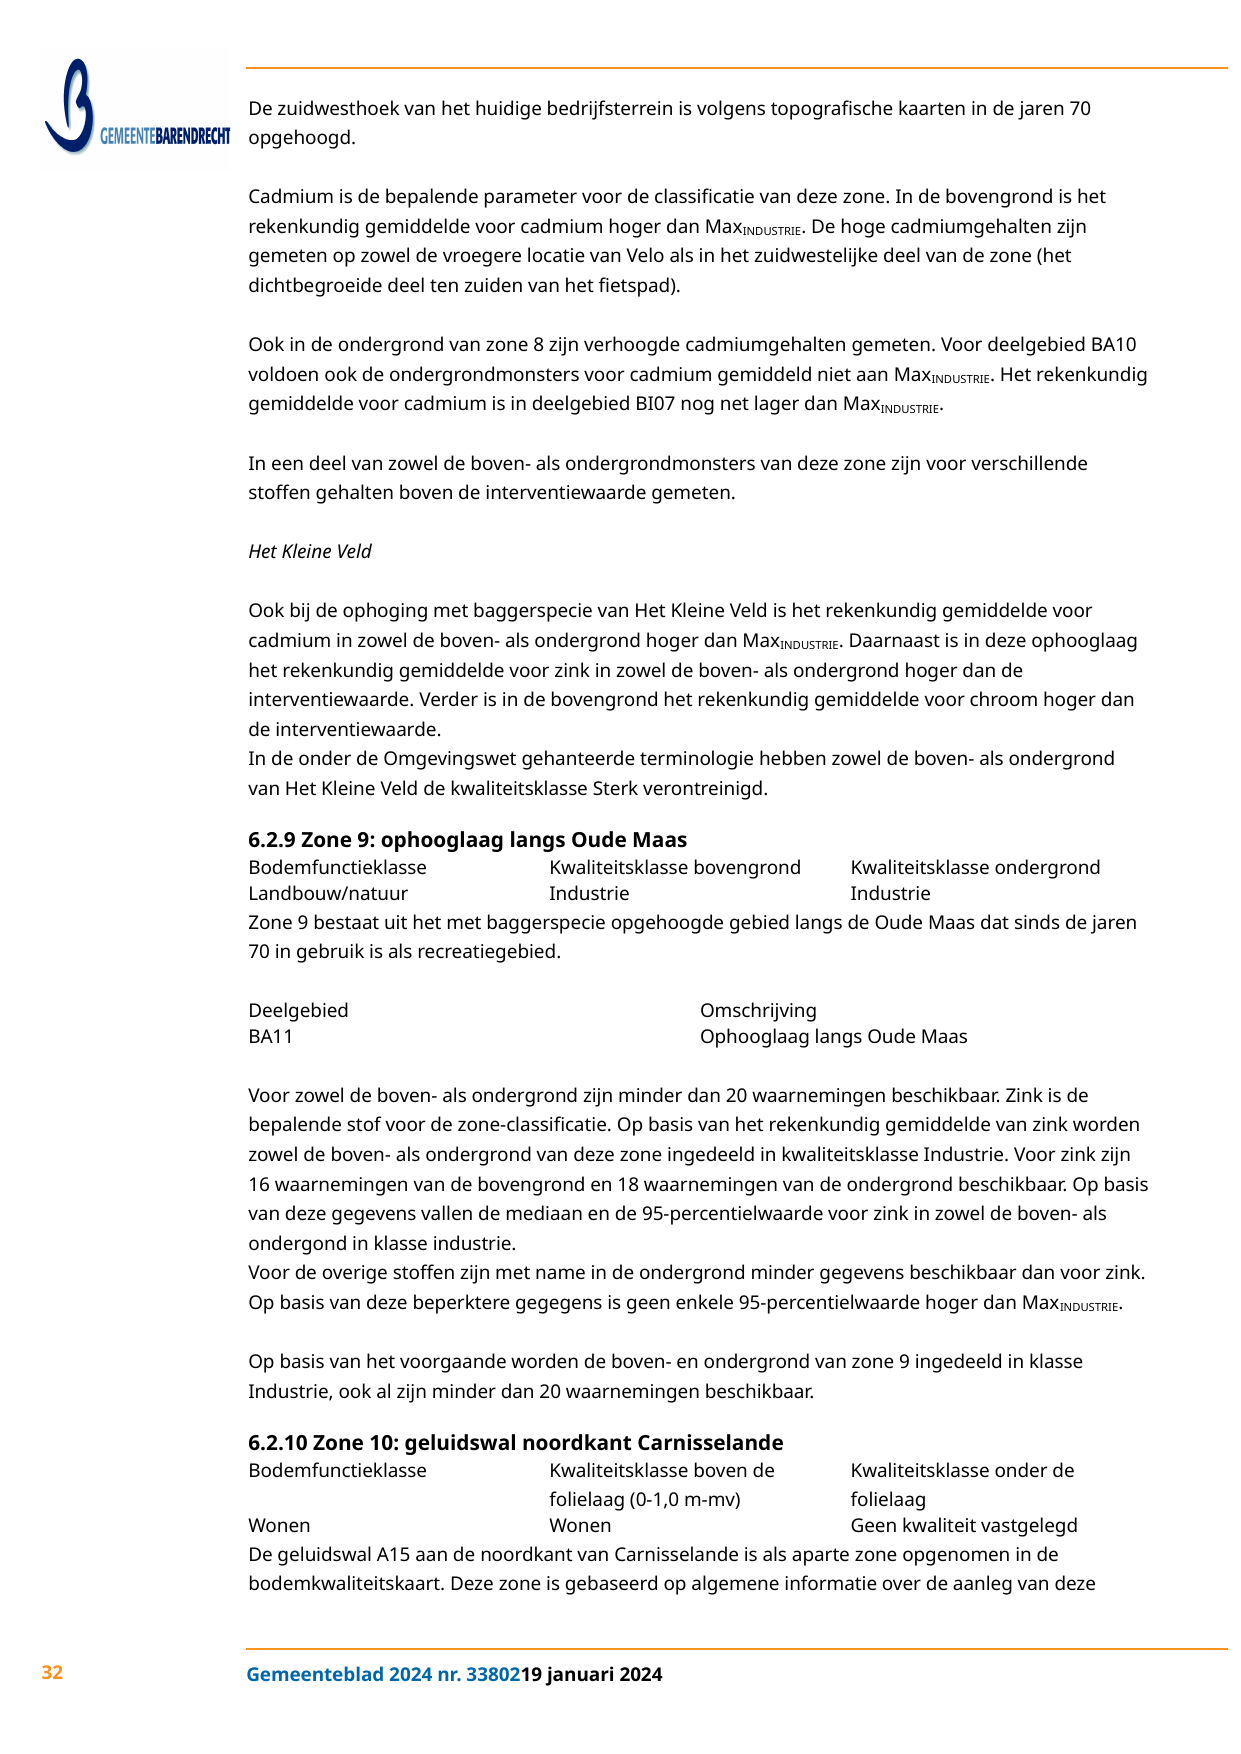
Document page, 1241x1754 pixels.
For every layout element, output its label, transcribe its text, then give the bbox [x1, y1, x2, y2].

text Ook bij de ophoging met baggerspecie van Het Kleine Veld is het rekenkundig gemiddelde voor cadmium in zowel de boven- als ondergrond hoger dan MaxINDUSTRIE. Daarnaast is in deze ophooglaag het rekenkundig gemiddelde voor zink in zowel de boven- als ondergrond hoger dan de interventiewaarde. Verder is in de bovengrond het rekenkundig gemiddelde voor chroom hoger dan de interventiewaarde. [248, 598, 1152, 742]
table_header Kwaliteitsklasse boven de folielaag (0-1,0 m-mv) [549, 1457, 850, 1512]
text De geluidswal A15 aan de noordkant van Carnisselande is als aparte zone opgenomen in de bodemkwaliteitskaart. Deze zone is gebaseerd op algemene informatie over de aanleg van deze [248, 1541, 1152, 1596]
table_header Kwaliteitsklasse ondergrond [850, 854, 1152, 880]
table_header Deelgebied [248, 998, 700, 1023]
table_cell Landbouw/natuur [248, 880, 549, 906]
table_header Bodemfunctieklasse [248, 854, 549, 880]
text Voor zowel de boven- als ondergrond zijn minder dan 20 waarnemingen beschikbaar. Zink is de bepalende stof voor de zone-classificatie. Op basis van het rekenkundig gemiddelde van zink worden zowel de boven- als ondergrond van deze zone ingedeeld in kwaliteitsklasse Industrie. Voor zink zijn 16 waarnemingen van de bovengrond en 18 waarnemingen van de ondergrond beschikbaar. Op basis van deze gegevens vallen de mediaan en de 95-percentielwaarde voor zink in zowel de boven- als ondergond in klasse industrie. [248, 1082, 1152, 1256]
text Voor de overige stoffen zijn met name in de ondergrond minder gegevens beschikbaar dan voor zink. Op basis van deze beperktere gegegens is geen enkele 95-percentielwaarde hoger dan MaxINDUSTRIE. [248, 1259, 1152, 1315]
text In een deel van zowel de boven- als ondergrondmonsters van deze zone zijn voor verschillende stoffen gehalten boven de interventiewaarde gemeten. [248, 450, 1152, 505]
text De zuidwesthoek van het huidige bedrijfsterrein is volgens topografische kaarten in de jaren 70 opgehoogd. [248, 95, 1152, 150]
table_header Kwaliteitsklasse onder de folielaag [850, 1457, 1152, 1512]
text Het Kleine Veld [248, 538, 1152, 564]
table_cell BA11 [248, 1024, 700, 1049]
text Op basis van het voorgaande worden de boven- en ondergrond van zone 9 ingedeeld in klasse Industrie, ook al zijn minder dan 20 waarnemingen beschikbaar. [248, 1348, 1152, 1403]
table_cell Industrie [850, 880, 1152, 906]
table_cell Wonen [549, 1512, 850, 1538]
text 6.2.10 Zone 10: geluidswal noordkant Carnisselande [248, 1428, 1152, 1457]
table_cell Ophooglaag langs Oude Maas [700, 1024, 1152, 1049]
table_cell Wonen [248, 1512, 549, 1538]
text Ook in de ondergrond van zone 8 zijn verhoogde cadmiumgehalten gemeten. Voor deelgebied BA10 voldoen ook de ondergrondmonsters voor cadmium gemiddeld niet aan MaxINDUSTRIE. Het rekenkundig gemiddelde voor cadmium is in deelgebied BI07 nog net lager dan MaxINDUSTRIE. [248, 331, 1152, 416]
text In de onder de Omgevingswet gehanteerde terminologie hebben zowel de boven- als ondergrond van Het Kleine Veld de kwaliteitsklasse Sterk verontreinigd. [248, 746, 1152, 801]
table_cell Geen kwaliteit vastgelegd [850, 1512, 1152, 1538]
text Cadmium is de bepalende parameter voor de classificatie van deze zone. In de bovengrond is het rekenkundig gemiddelde voor cadmium hoger dan MaxINDUSTRIE. De hoge cadmiumgehalten zijn gemeten op zowel de vroegere locatie van Velo als in het zuidwestelijke deel van de zone (het dichtbegroeide deel ten zuiden van het fietspad). [248, 183, 1152, 298]
table_cell Industrie [549, 880, 850, 906]
table_header Bodemfunctieklasse [248, 1457, 549, 1512]
table_header Omschrijving [700, 998, 1152, 1023]
table_header Kwaliteitsklasse bovengrond [549, 854, 850, 880]
text Zone 9 bestaat uit het met baggerspecie opgehoogde gebied langs de Oude Maas dat sinds de jaren 70 in gebruik is als recreatiegebied. [248, 909, 1152, 964]
picture [41, 47, 231, 172]
text 6.2.9 Zone 9: ophooglaag langs Oude Maas [248, 826, 1152, 854]
